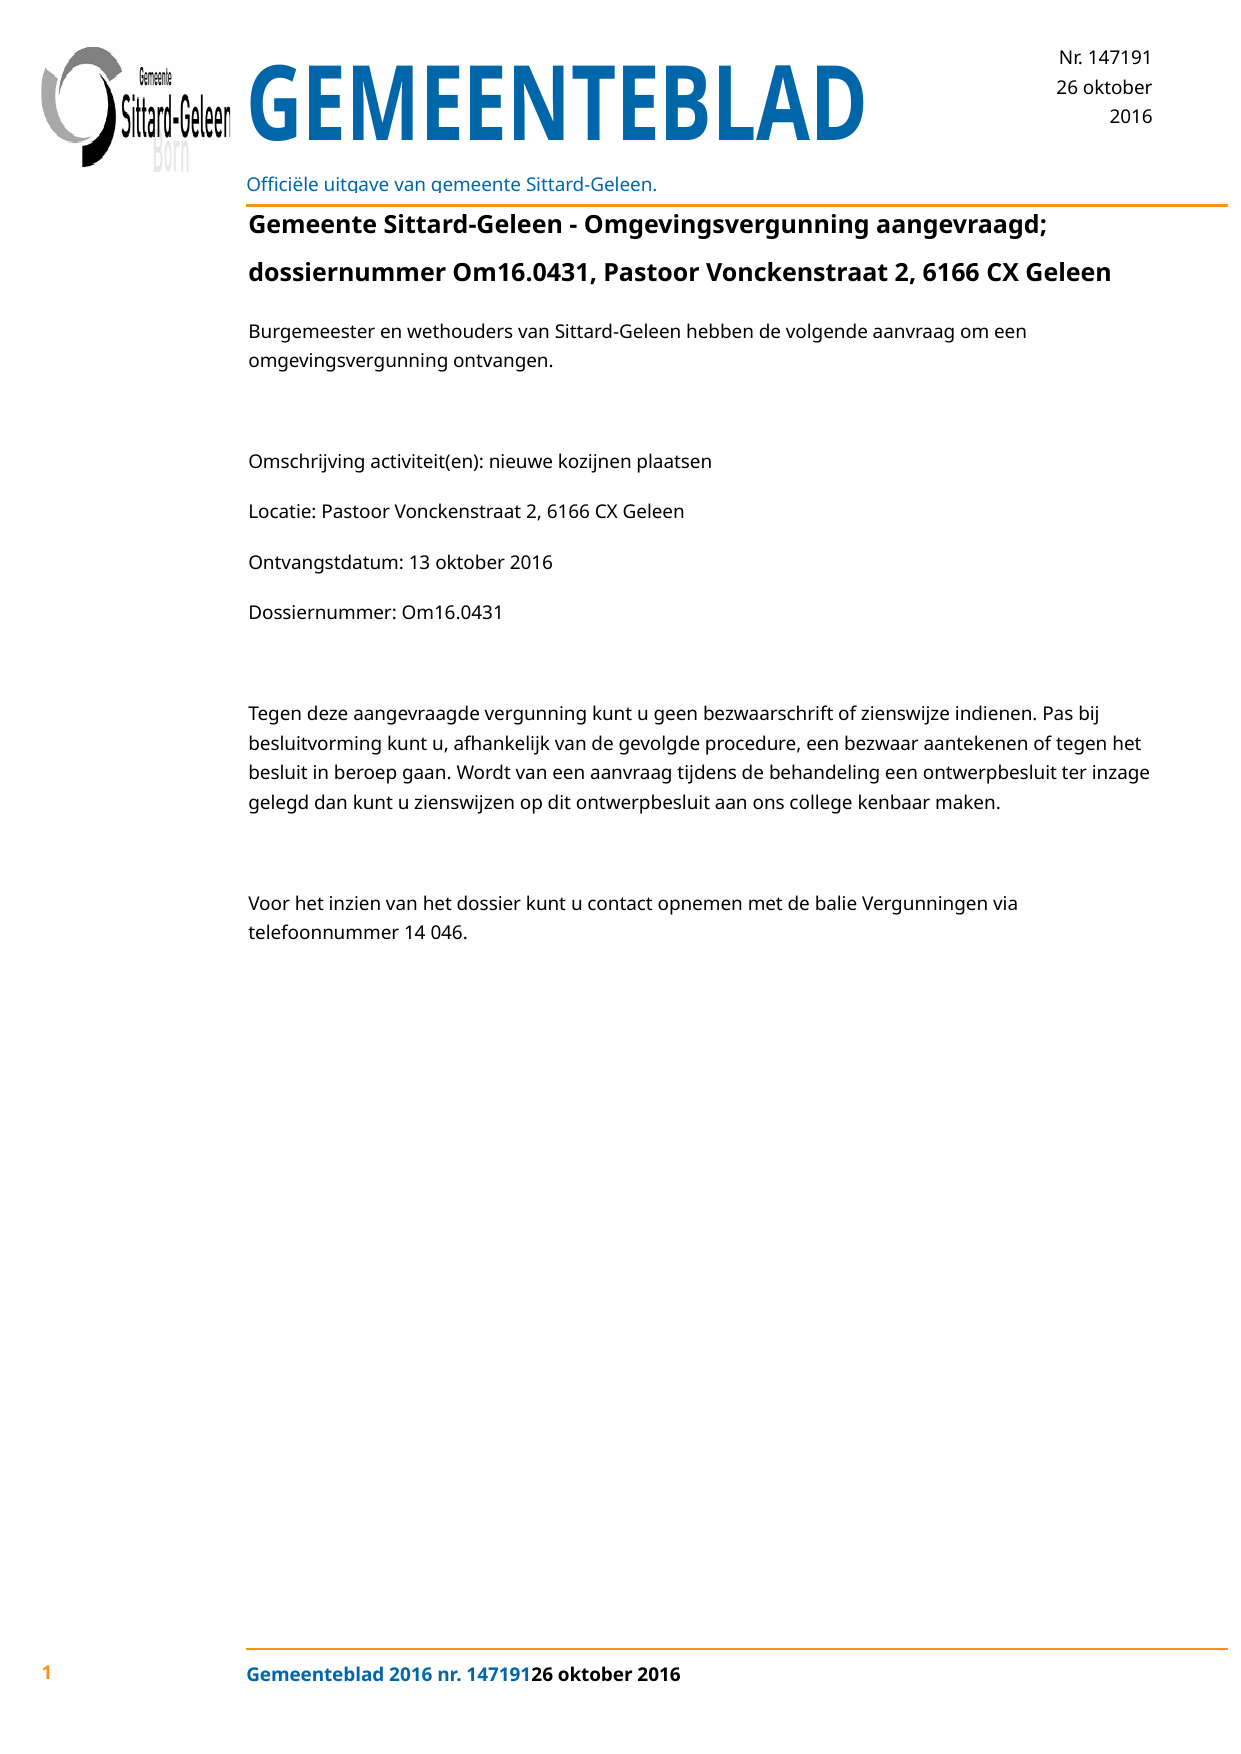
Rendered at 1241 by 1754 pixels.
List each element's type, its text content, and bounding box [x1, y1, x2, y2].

text Ontvangstdatum: 13 oktober 2016 [248, 549, 1152, 575]
text Tegen deze aangevraagde vergunning kunt u geen bezwaarschrift of zienswijze indienen. Pas bij besluitvorming kunt u, afhankelijk van de gevolgde procedure, een bezwaar aantekenen of tegen het besluit in beroep gaan. Wordt van een aanvraag tijdens de behandeling een ontwerpbesluit ter inzage gelegd dan kunt u zienswijzen op dit ontwerpbesluit aan ons college kenbaar maken. [248, 700, 1152, 815]
text Locatie: Pastoor Vonckenstraat 2, 6166 CX Geleen [248, 499, 1152, 524]
picture [41, 47, 231, 172]
text Omschrijving activiteit(en): nieuwe kozijnen plaatsen [248, 448, 1152, 474]
text Dossiernummer: Om16.0431 [248, 599, 1152, 625]
text Burgemeester en wethouders van Sittard-Geleen hebben de volgende aanvraag om een omgevingsvergunning ontvangen. [248, 318, 1152, 373]
text Voor het inzien van het dossier kunt u contact opnemen met de balie Vergunningen via telefoonnummer 14 046. [248, 890, 1152, 945]
text Gemeente Sittard-Geleen - Omgevingsvergunning aangevraagd; dossiernummer Om16.0431, Pastoor Vonckenstraat 2, 6166 CX Geleen [248, 207, 1152, 288]
